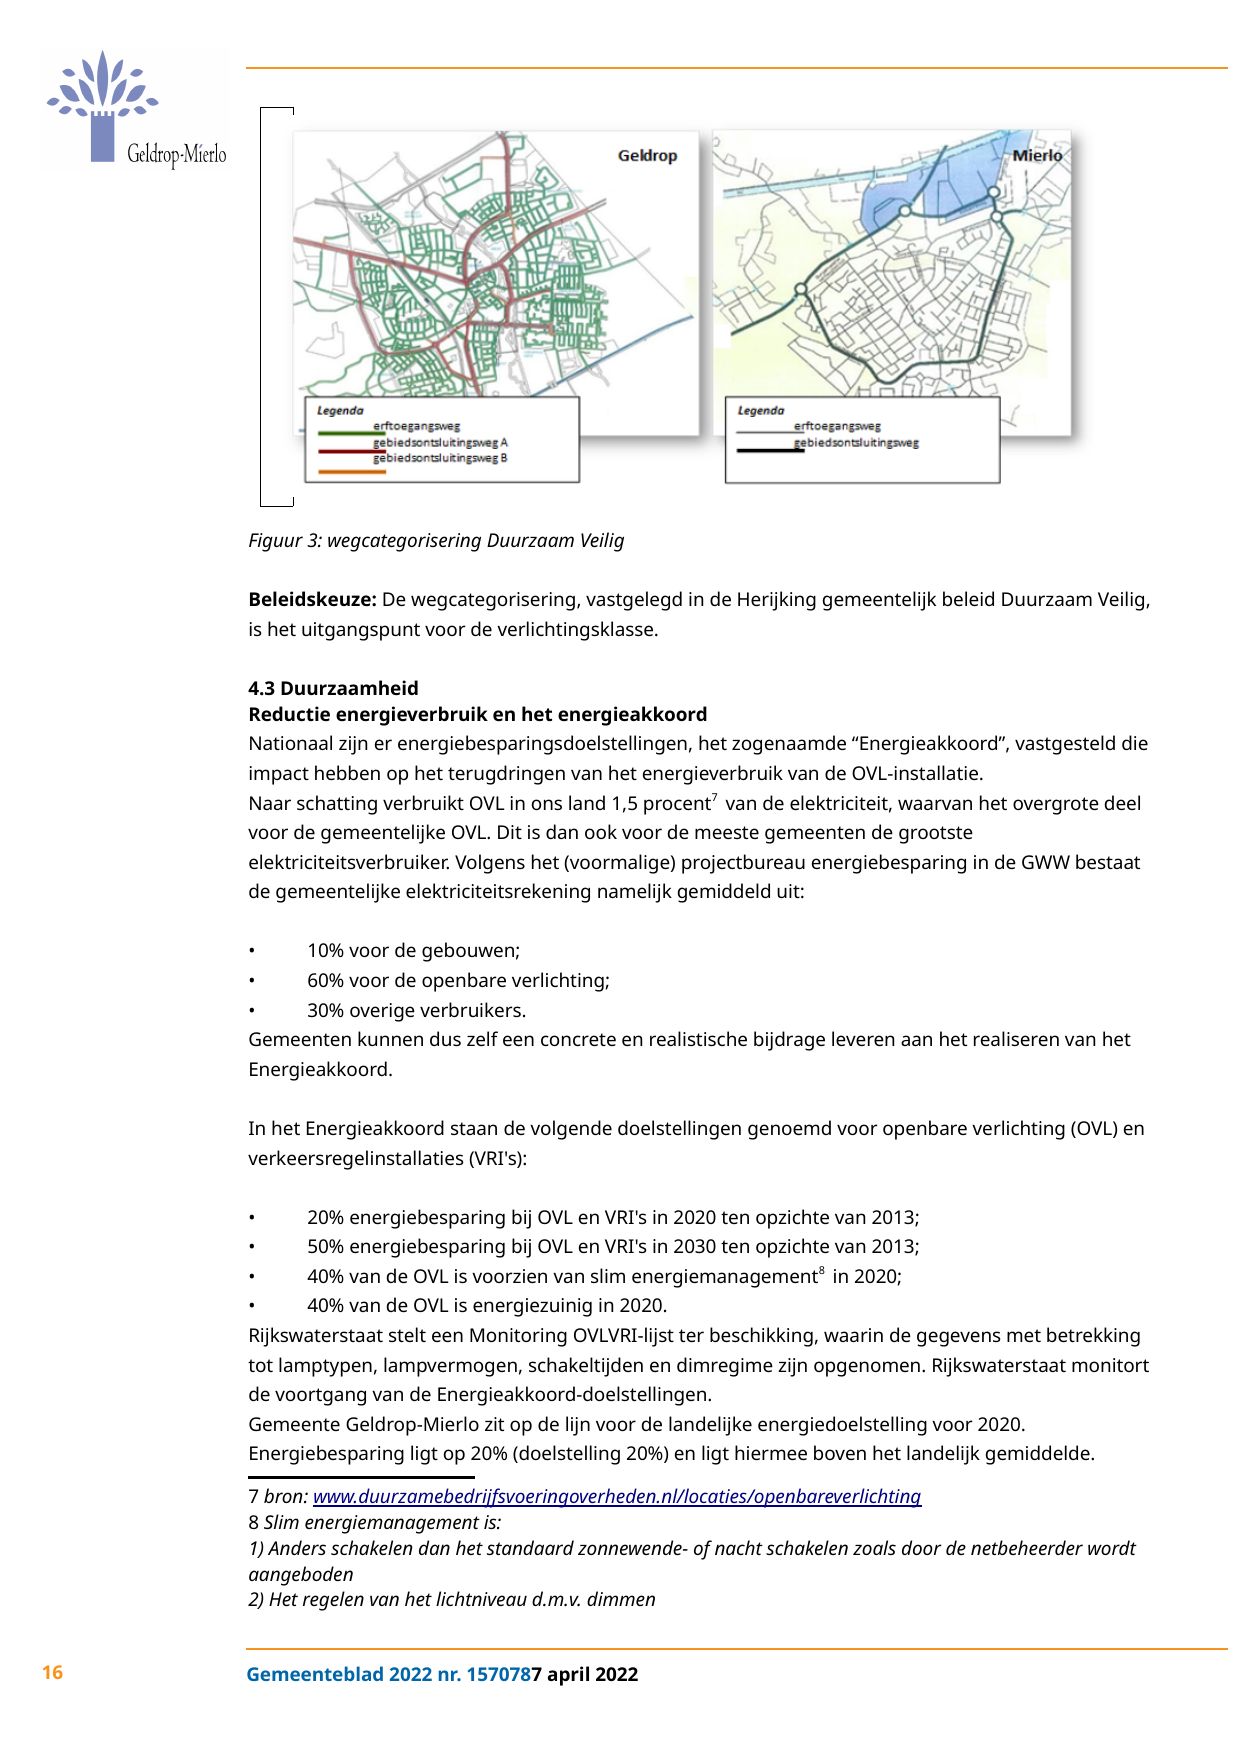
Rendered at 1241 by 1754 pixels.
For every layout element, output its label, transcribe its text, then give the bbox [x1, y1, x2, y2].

list 40% van de OVL is voorzien van slim energiemanagement in 2020; [248, 1263, 1152, 1289]
text Reductie energieverbruik en het energieakkoord [248, 701, 1152, 727]
text 4.3 Duurzaamheid [248, 675, 1152, 701]
text Beleidskeuze: De wegcategorisering, vastgelegd in de Herijking gemeentelijk beleid Duurzaam Veilig, is het uitgangspunt voor de verlichtingsklasse. [248, 587, 1152, 642]
text Nationaal zijn er energiebesparingsdoelstellingen, het zogenaamde “Energieakkoord”, vastgesteld die impact hebben op het terugdringen van het energieverbruik van de OVL-installatie. [248, 731, 1152, 786]
picture [41, 47, 231, 172]
text Naar schatting verbruikt OVL in ons land 1,5 procent van de elektriciteit, waarvan het overgrote deel voor de gemeentelijke OVL. Dit is dan ook voor de meeste gemeenten de grootste elektriciteitsverbruiker. Volgens het (voormalige) projectbureau energiebesparing in de GWW bestaat de gemeentelijke elektriciteitsrekening namelijk gemiddeld uit: [248, 790, 1152, 904]
text Figuur 3: wegcategorisering Duurzaam Veilig [248, 527, 1152, 553]
list Slim energiemanagement is: [248, 1509, 1152, 1535]
list 20% energiebesparing bij OVL en VRI's in 2020 ten opzichte van 2013; [248, 1204, 1152, 1230]
list 50% energiebesparing bij OVL en VRI's in 2030 ten opzichte van 2013; [248, 1233, 1152, 1259]
text Rijkswaterstaat stelt een Monitoring OVLVRI-lijst ter beschikking, waarin de gegevens met betrekking tot lamptypen, lampvermogen, schakeltijden en dimregime zijn opgenomen. Rijkswaterstaat monitort de voortgang van de Energieakkoord-doelstellingen. [248, 1322, 1152, 1407]
list 60% voor de openbare verlichting; [248, 967, 1152, 993]
list 30% overige verbruikers. [248, 997, 1152, 1023]
list 40% van de OVL is energiezuinig in 2020. [248, 1293, 1152, 1318]
list 2) Het regelen van het lichtniveau d.m.v. dimmen [248, 1586, 1152, 1612]
text Gemeente Geldrop-Mierlo zit op de lijn voor de landelijke energiedoelstelling voor 2020. Energiebesparing ligt op 20% (doelstelling 20%) en ligt hiermee boven het landelijk gemiddelde. [248, 1411, 1152, 1466]
text Gemeenten kunnen dus zelf een concrete en realistische bijdrage leveren aan het realiseren van het Energieakkoord. [248, 1026, 1152, 1082]
text In het Energieakkoord staan de volgende doelstellingen genoemd voor openbare verlichting (OVL) en verkeersregelinstallaties (VRI's): [248, 1115, 1152, 1171]
picture [268, 115, 1095, 497]
text bron: www.duurzamebedrijfsvoeringoverheden.nl/locaties/openbareverlichting [248, 1483, 1152, 1509]
list 1) Anders schakelen dan het standaard zonnewende- of nacht schakelen zoals door de netbeheerder wordt aangeboden [248, 1535, 1152, 1586]
list 10% voor de gebouwen; [248, 938, 1152, 963]
